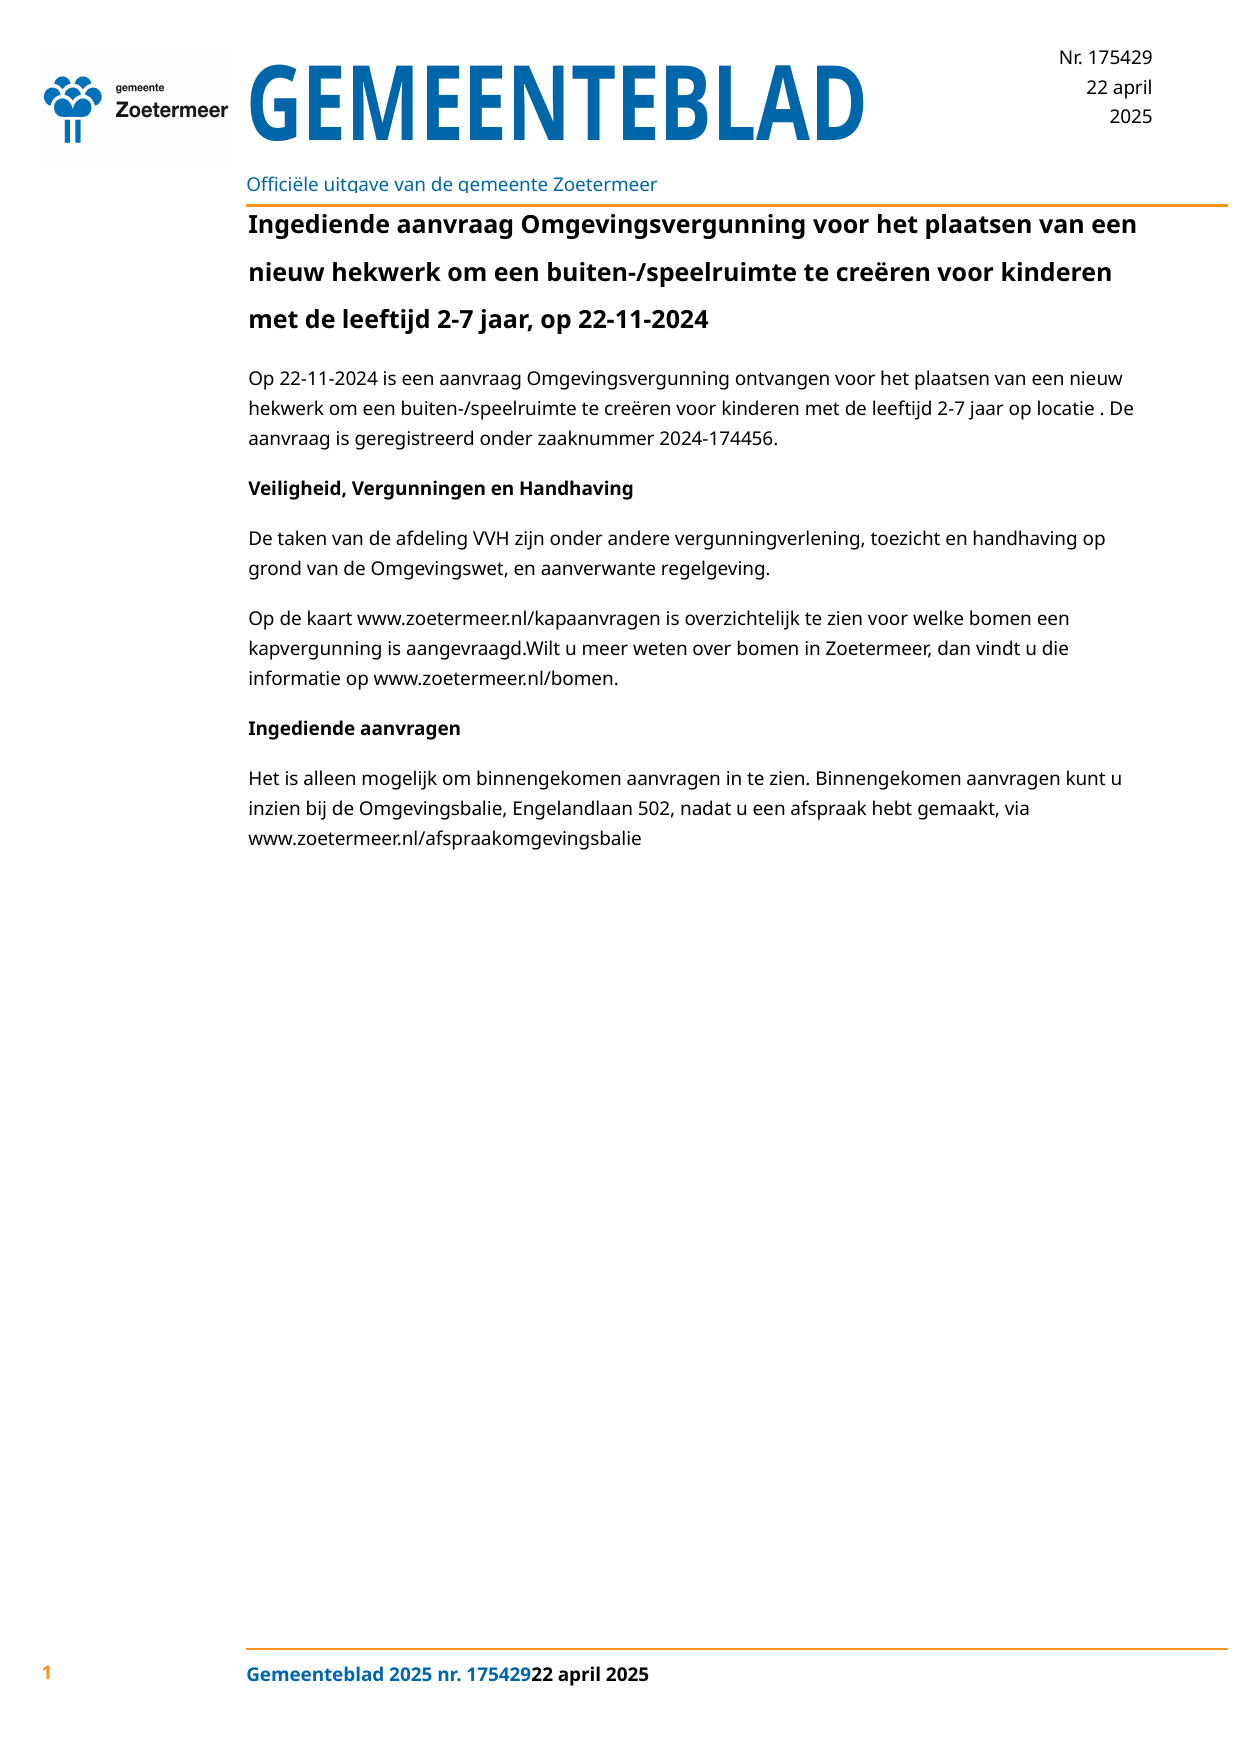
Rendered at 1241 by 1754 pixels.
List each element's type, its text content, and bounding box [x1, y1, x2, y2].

text Op 22-11-2024 is een aanvraag Omgevingsvergunning ontvangen voor het plaatsen van een nieuw hekwerk om een buiten-/speelruimte te creëren voor kinderen met de leeftijd 2-7 jaar op locatie . De aanvraag is geregistreerd onder zaaknummer 2024-174456. [248, 366, 1152, 450]
text Ingediende aanvraag Omgevingsvergunning voor het plaatsen van een nieuw hekwerk om een buiten-/speelruimte te creëren voor kinderen met de leeftijd 2-7 jaar, op 22-11-2024 [248, 207, 1152, 336]
text De taken van de afdeling VVH zijn onder andere vergunningverlening, toezicht en handhaving op grond van de Omgevingswet, en aanverwante regelgeving. [248, 526, 1152, 581]
picture [41, 47, 231, 172]
text Op de kaart www.zoetermeer.nl/kapaanvragen is overzichtelijk te zien voor welke bomen een kapvergunning is aangevraagd.Wilt u meer weten over bomen in Zoetermeer, dan vindt u die informatie op www.zoetermeer.nl/bomen. [248, 606, 1152, 690]
text Veiligheid, Vergunningen en Handhaving [248, 475, 1152, 501]
text Het is alleen mogelijk om binnengekomen aanvragen in te zien. Binnengekomen aanvragen kunt u inzien bij de Omgevingsbalie, Engelandlaan 502, nadat u een afspraak hebt gemaakt, via www.zoetermeer.nl/afspraakomgevingsbalie [248, 766, 1152, 850]
text Ingediende aanvragen [248, 715, 1152, 741]
